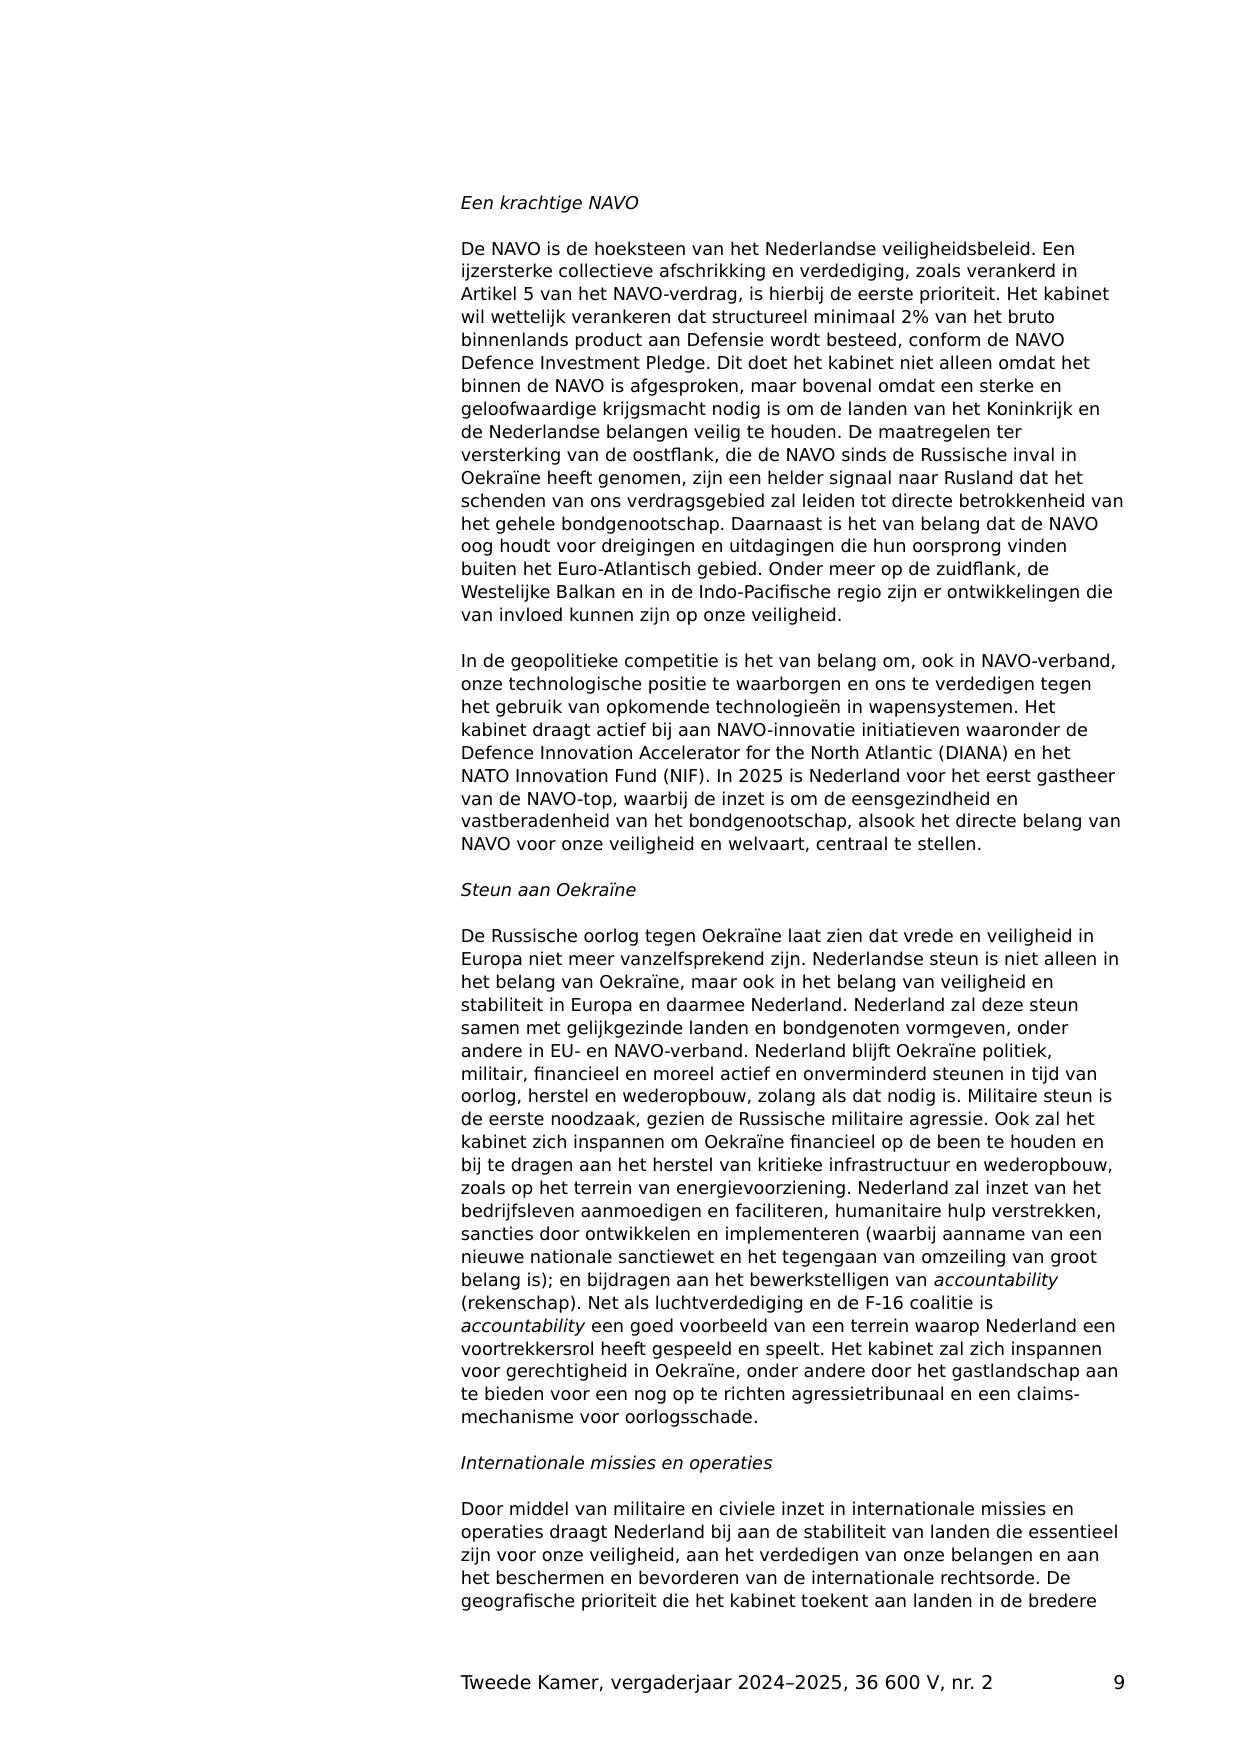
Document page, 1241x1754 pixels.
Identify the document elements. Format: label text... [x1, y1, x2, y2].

text De NAVO is de hoeksteen van het Nederlandse veiligheidsbeleid. Een ijzersterke collectieve afschrikking en verdediging, zoals verankerd in Artikel 5 van het NAVO-verdrag, is hierbij de eerste prioriteit. Het kabinet wil wettelijk verankeren dat structureel minimaal 2% van het bruto binnenlands product aan Defensie wordt besteed, conform de NAVO Defence Investment Pledge. Dit doet het kabinet niet alleen omdat het binnen de NAVO is afgesproken, maar bovenal omdat een sterke en geloofwaardige krijgsmacht nodig is om de landen van het Koninkrijk en de Nederlandse belangen veilig te houden. De maatregelen ter versterking van de oostflank, die de NAVO sinds de Russische inval in Oekraïne heeft genomen, zijn een helder signaal naar Rusland dat het schenden van ons verdragsgebied zal leiden tot directe betrokkenheid van het gehele bondgenootschap. Daarnaast is het van belang dat de NAVO oog houdt voor dreigingen en uitdagingen die hun oorsprong vinden buiten het Euro-Atlantisch gebied. Onder meer op de zuidflank, de Westelijke Balkan en in de Indo-Pacifische regio zijn er ontwikkelingen die van invloed kunnen zijn op onze veiligheid. [461, 237, 1125, 626]
text In de geopolitieke competitie is het van belang om, ook in NAVO-verband, onze technologische positie te waarborgen en ons te verdedigen tegen het gebruik van opkomende technologieën in wapensystemen. Het kabinet draagt actief bij aan NAVO-innovatie initiatieven waaronder de Defence Innovation Accelerator for the North Atlantic (DIANA) en het NATO Innovation Fund (NIF). In 2025 is Nederland voor het eerst gastheer van de NAVO-top, waarbij de inzet is om de eensgezindheid en vastberadenheid van het bondgenootschap, alsook het directe belang van NAVO voor onze veiligheid en welvaart, centraal te stellen. [461, 649, 1125, 855]
text Internationale missies en operaties [461, 1451, 1125, 1474]
text Steun aan Oekraïne [461, 878, 1125, 901]
text Een krachtige NAVO [461, 191, 1125, 214]
text Door middel van militaire en civiele inzet in internationale missies en operaties draagt Nederland bij aan de stabiliteit van landen die essentieel zijn voor onze veiligheid, aan het verdedigen van onze belangen en aan het beschermen en bevorderen van de internationale rechtsorde. De geografische prioriteit die het kabinet toekent aan landen in de bredere [461, 1497, 1125, 1612]
text De Russische oorlog tegen Oekraïne laat zien dat vrede en veiligheid in Europa niet meer vanzelfsprekend zijn. Nederlandse steun is niet alleen in het belang van Oekraïne, maar ook in het belang van veiligheid en stabiliteit in Europa en daarmee Nederland. Nederland zal deze steun samen met gelijkgezinde landen en bondgenoten vormgeven, onder andere in EU- en NAVO-verband. Nederland blijft Oekraïne politiek, militair, financieel en moreel actief en onverminderd steunen in tijd van oorlog, herstel en wederopbouw, zolang als dat nodig is. Militaire steun is de eerste noodzaak, gezien de Russische militaire agressie. Ook zal het kabinet zich inspannen om Oekraïne financieel op de been te houden en bij te dragen aan het herstel van kritieke infrastructuur en wederopbouw, zoals op het terrein van energievoorziening. Nederland zal inzet van het bedrijfsleven aanmoedigen en faciliteren, humanitaire hulp verstrekken, sancties door ontwikkelen en implementeren (waarbij aanname van een nieuwe nationale sanctiewet en het tegengaan van omzeiling van groot belang is); en bijdragen aan het bewerkstelligen van accountability (rekenschap). Net als luchtverdediging en de F-16 coalitie is accountability een goed voorbeeld van een terrein waarop Nederland een voortrekkersrol heeft gespeeld en speelt. Het kabinet zal zich inspannen voor gerechtigheid in Oekraïne, onder andere door het gastlandschap aan te bieden voor een nog op te richten agressietribunaal en een claims-mechanisme voor oorlogsschade. [461, 924, 1125, 1428]
